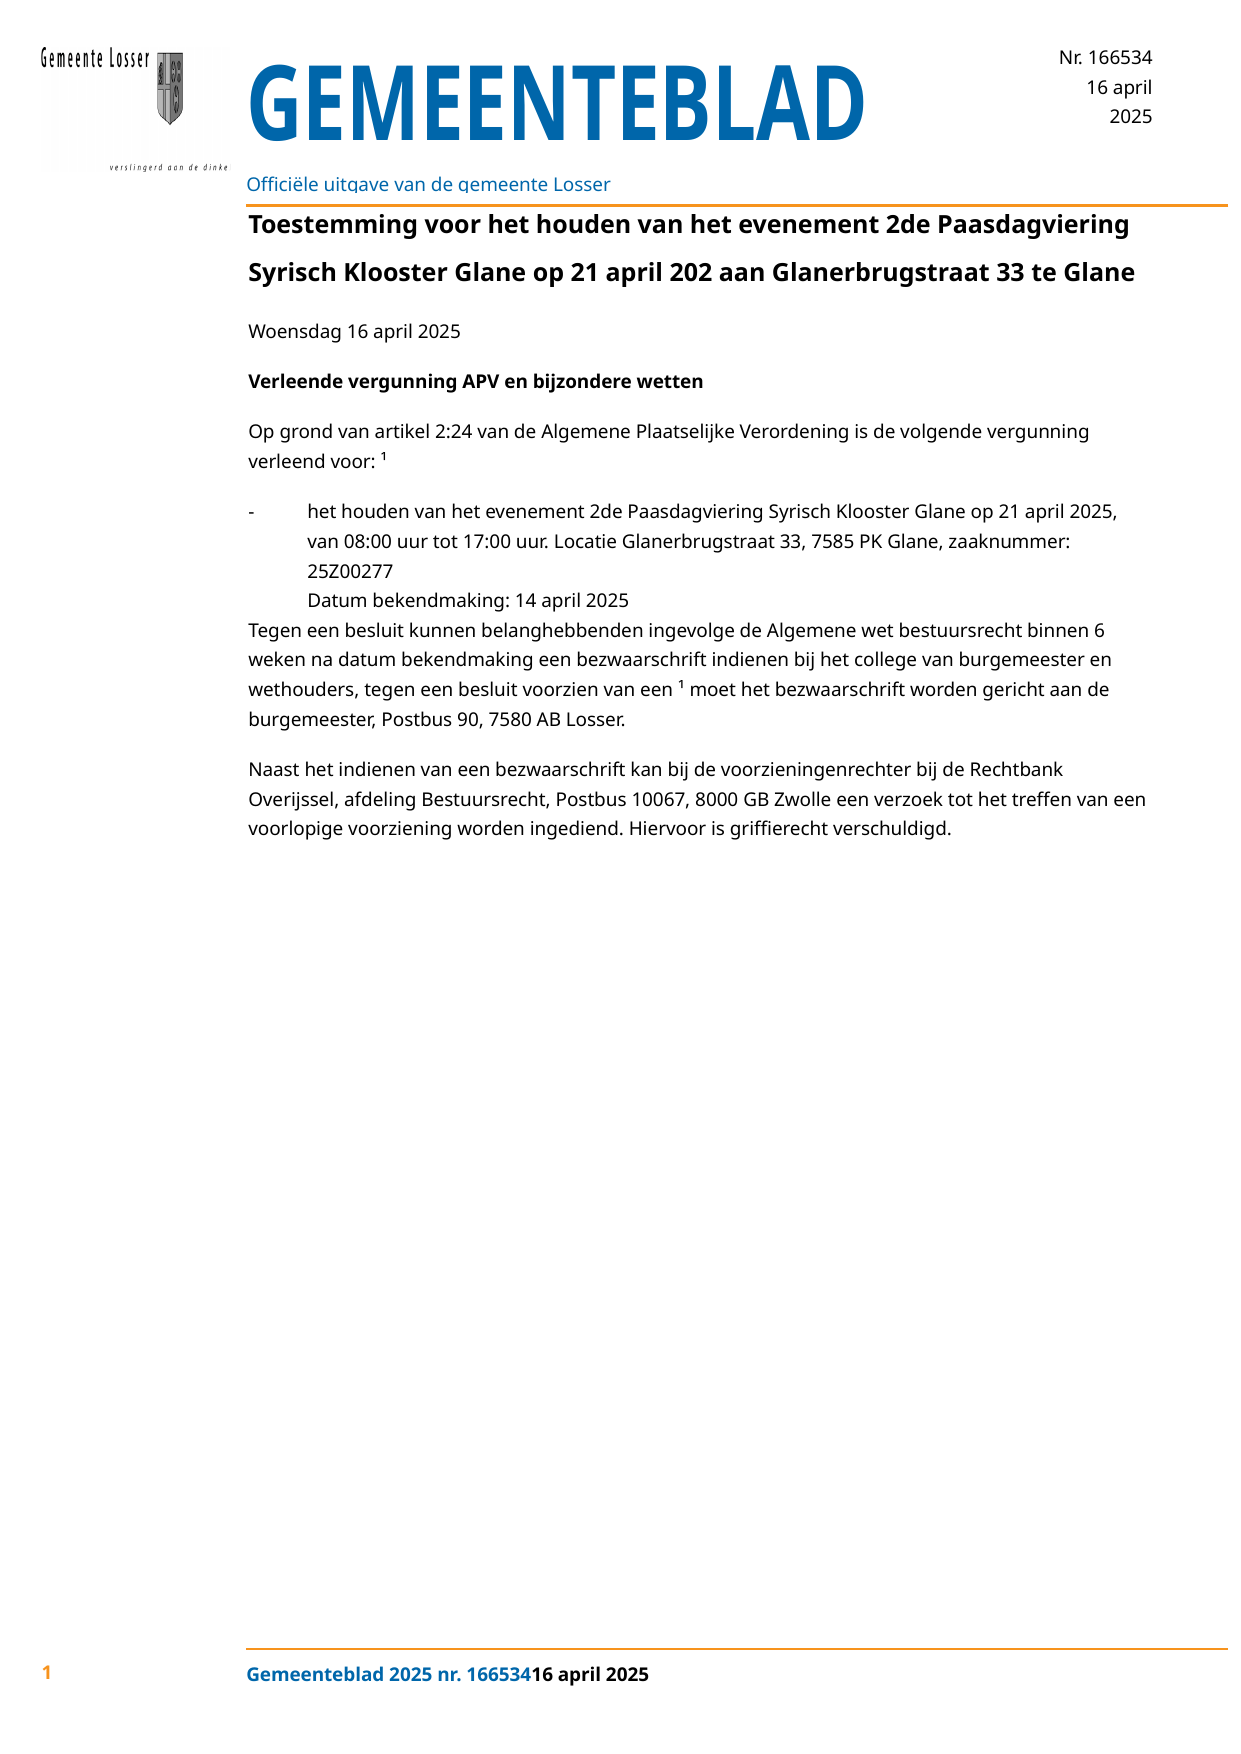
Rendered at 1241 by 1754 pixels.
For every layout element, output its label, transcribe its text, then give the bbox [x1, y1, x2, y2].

text Naast het indienen van een bezwaarschrift kan bij de voorzieningenrechter bij de Rechtbank Overijssel, afdeling Bestuursrecht, Postbus 10067, 8000 GB Zwolle een verzoek tot het treffen van een voorlopige voorziening worden ingediend. Hiervoor is griffierecht verschuldigd. [248, 756, 1152, 841]
list Datum bekendmaking: 14 april 2025 [248, 587, 1152, 613]
text Verleende vergunning APV en bijzondere wetten [248, 368, 1152, 394]
text Woensdag 16 april 2025 [248, 318, 1152, 344]
picture [41, 47, 231, 172]
text Op grond van artikel 2:24 van de Algemene Plaatselijke Verordening is de volgende vergunning verleend voor: ¹ [248, 419, 1152, 474]
text Toestemming voor het houden van het evenement 2de Paasdagviering Syrisch Klooster Glane op 21 april 202 aan Glanerbrugstraat 33 te Glane [248, 207, 1152, 288]
list het houden van het evenement 2de Paasdagviering Syrisch Klooster Glane op 21 april 2025, van 08:00 uur tot 17:00 uur. Locatie Glanerbrugstraat 33, 7585 PK Glane, zaaknummer: 25Z00277 [248, 499, 1152, 584]
text Tegen een besluit kunnen belanghebbenden ingevolge de Algemene wet bestuursrecht binnen 6 weken na datum bekendmaking een bezwaarschrift indienen bij het college van burgemeester en wethouders, tegen een besluit voorzien van een ¹ moet het bezwaarschrift worden gericht aan de burgemeester, Postbus 90, 7580 AB Losser. [248, 617, 1152, 732]
